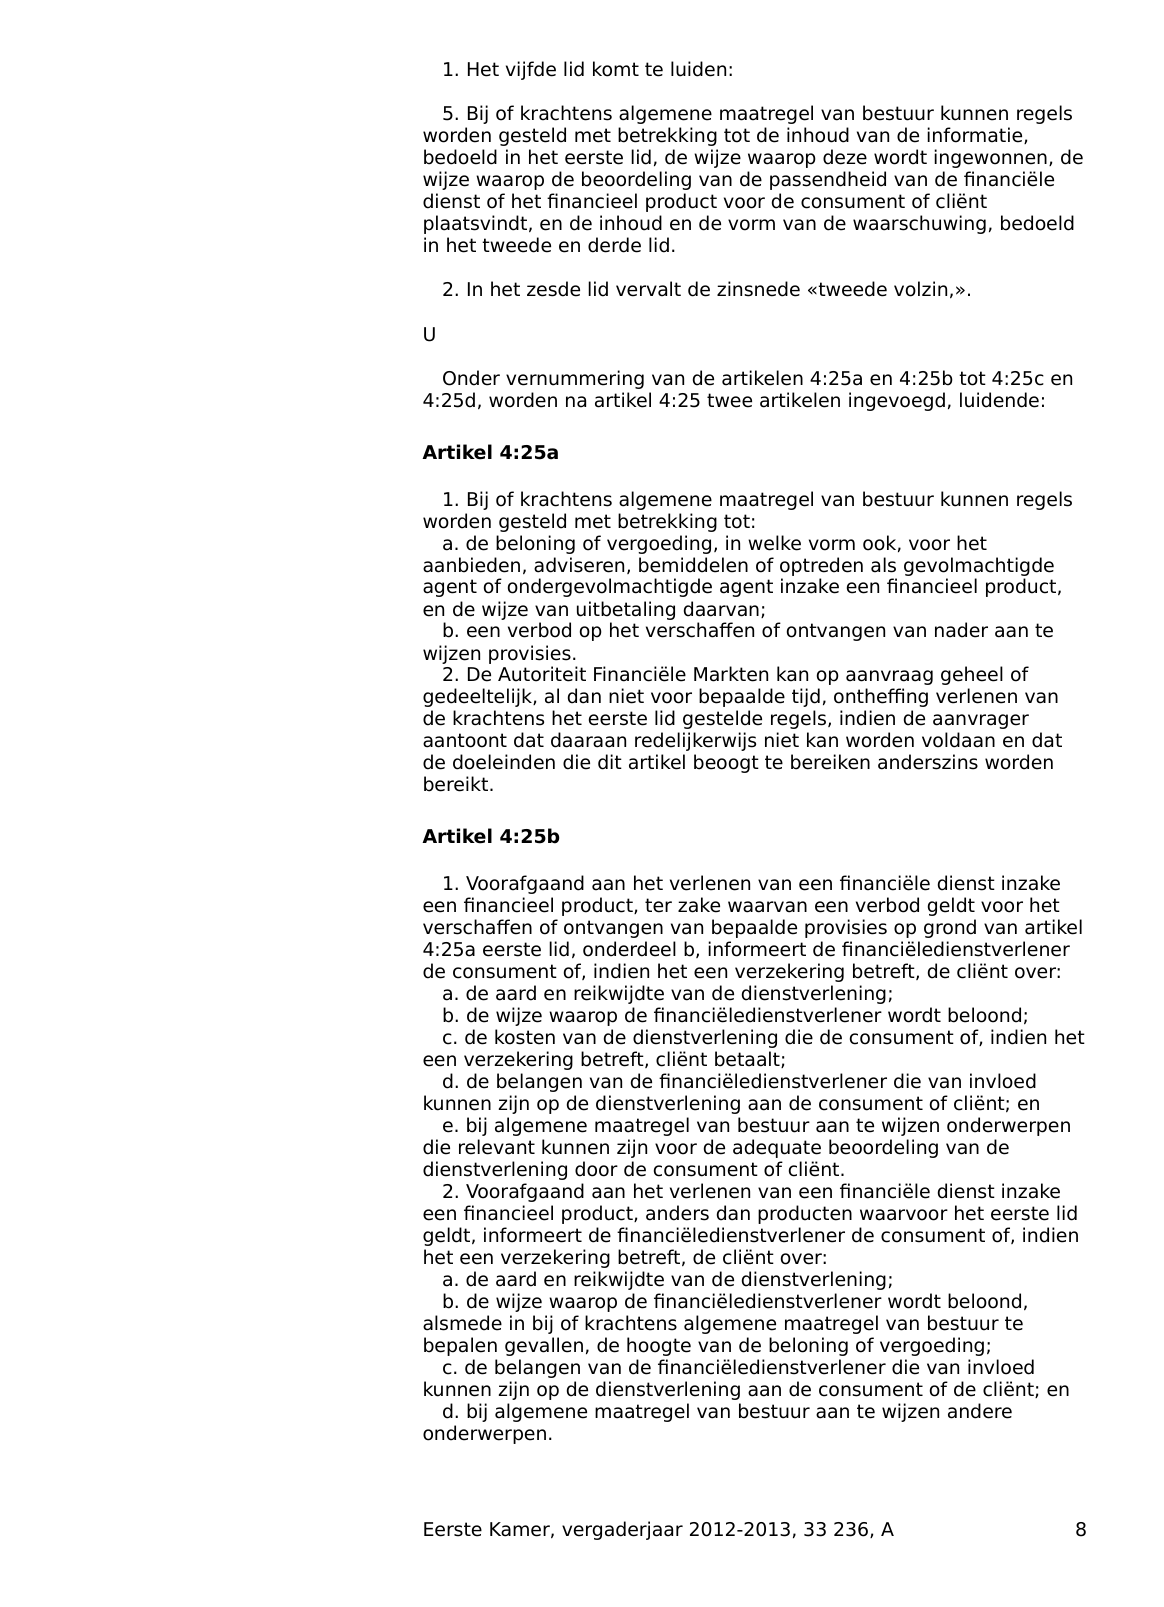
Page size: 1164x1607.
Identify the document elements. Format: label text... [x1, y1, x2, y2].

text b. een verbod op het verschaffen of ontvangen van nader aan te wijzen provisies. [422, 620, 1087, 664]
text b. de wijze waarop de financiëledienstverlener wordt beloond, alsmede in bij of krachtens algemene maatregel van bestuur te bepalen gevallen, de hoogte van de beloning of vergoeding; [422, 1291, 1087, 1357]
text a. de aard en reikwijdte van de dienstverlening; [422, 1269, 1087, 1291]
text 1. Het vijfde lid komt te luiden: [422, 59, 1087, 81]
text U [422, 323, 1087, 345]
text Onder vernummering van de artikelen 4:25a en 4:25b tot 4:25c en 4:25d, worden na artikel 4:25 twee artikelen ingevoegd, luidende: [422, 368, 1087, 412]
text 2. Voorafgaand aan het verlenen van een financiële dienst inzake een financieel product, anders dan producten waarvoor het eerste lid geldt, informeert de financiëledienstverlener de consument of, indien het een verzekering betreft, de cliënt over: [422, 1181, 1087, 1269]
text d. bij algemene maatregel van bestuur aan te wijzen andere onderwerpen. [422, 1401, 1087, 1445]
subtitle Artikel 4:25a [422, 442, 1087, 463]
text e. bij algemene maatregel van bestuur aan te wijzen onderwerpen die relevant kunnen zijn voor de adequate beoordeling van de dienstverlening door de consument of cliënt. [422, 1115, 1087, 1181]
text 2. De Autoriteit Financiële Markten kan op aanvraag geheel of gedeeltelijk, al dan niet voor bepaalde tijd, ontheffing verlenen van de krachtens het eerste lid gestelde regels, indien de aanvrager aantoont dat daaraan redelijkerwijs niet kan worden voldaan en dat de doeleinden die dit artikel beoogt te bereiken anderszins worden bereikt. [422, 664, 1087, 796]
subtitle Artikel 4:25b [422, 826, 1087, 848]
text d. de belangen van de financiëledienstverlener die van invloed kunnen zijn op de dienstverlening aan de consument of cliënt; en [422, 1071, 1087, 1115]
text a. de beloning of vergoeding, in welke vorm ook, voor het aanbieden, adviseren, bemiddelen of optreden als gevolmachtigde agent of ondergevolmachtigde agent inzake een financieel product, en de wijze van uitbetaling daarvan; [422, 532, 1087, 620]
text 5. Bij of krachtens algemene maatregel van bestuur kunnen regels worden gesteld met betrekking tot de inhoud van de informatie, bedoeld in het eerste lid, de wijze waarop deze wordt ingewonnen, de wijze waarop de beoordeling van de passendheid van de financiële dienst of het financieel product voor de consument of cliënt plaatsvindt, en de inhoud en de vorm van de waarschuwing, bedoeld in het tweede en derde lid. [422, 103, 1087, 257]
text b. de wijze waarop de financiëledienstverlener wordt beloond; [422, 1005, 1087, 1027]
text 2. In het zesde lid vervalt de zinsnede «tweede volzin,». [422, 279, 1087, 301]
text c. de belangen van de financiëledienstverlener die van invloed kunnen zijn op de dienstverlening aan de consument of de cliënt; en [422, 1357, 1087, 1401]
text a. de aard en reikwijdte van de dienstverlening; [422, 983, 1087, 1005]
text 1. Bij of krachtens algemene maatregel van bestuur kunnen regels worden gesteld met betrekking tot: [422, 488, 1087, 532]
text 1. Voorafgaand aan het verlenen van een financiële dienst inzake een financieel product, ter zake waarvan een verbod geldt voor het verschaffen of ontvangen van bepaalde provisies op grond van artikel 4:25a eerste lid, onderdeel b, informeert de financiëledienstverlener de consument of, indien het een verzekering betreft, de cliënt over: [422, 873, 1087, 983]
text c. de kosten van de dienstverlening die de consument of, indien het een verzekering betreft, cliënt betaalt; [422, 1027, 1087, 1071]
